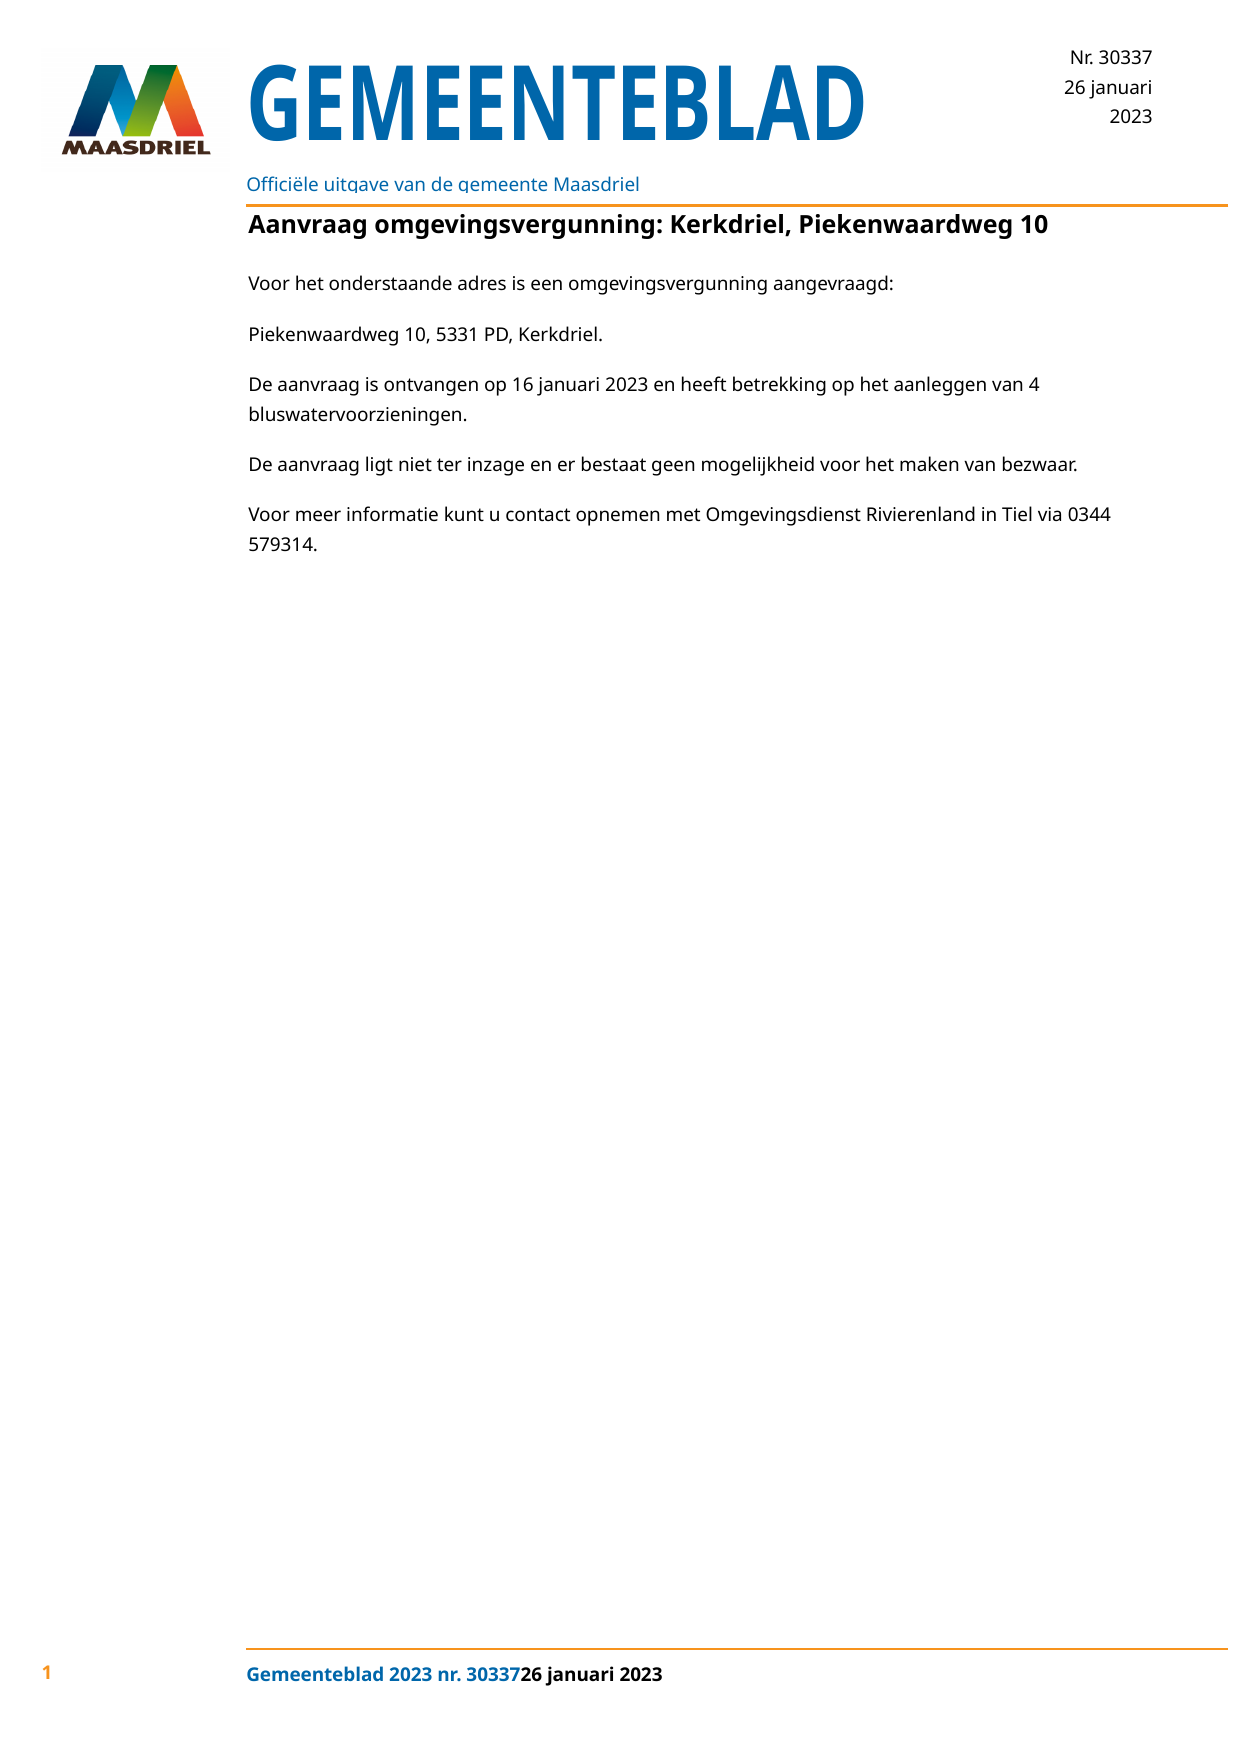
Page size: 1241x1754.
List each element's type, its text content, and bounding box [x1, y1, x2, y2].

text Voor het onderstaande adres is een omgevingsvergunning aangevraagd: [248, 270, 1152, 296]
text Aanvraag omgevingsvergunning: Kerkdriel, Piekenwaardweg 10 [248, 207, 1152, 241]
text Piekenwaardweg 10, 5331 PD, Kerkdriel. [248, 321, 1152, 346]
text De aanvraag ligt niet ter inzage en er bestaat geen mogelijkheid voor het maken van bezwaar. [248, 451, 1152, 477]
picture [41, 47, 231, 172]
text Voor meer informatie kunt u contact opnemen met Omgevingsdienst Rivierenland in Tiel via 0344 579314. [248, 502, 1152, 557]
text De aanvraag is ontvangen op 16 januari 2023 en heeft betrekking op het aanleggen van 4 bluswatervoorzieningen. [248, 371, 1152, 426]
